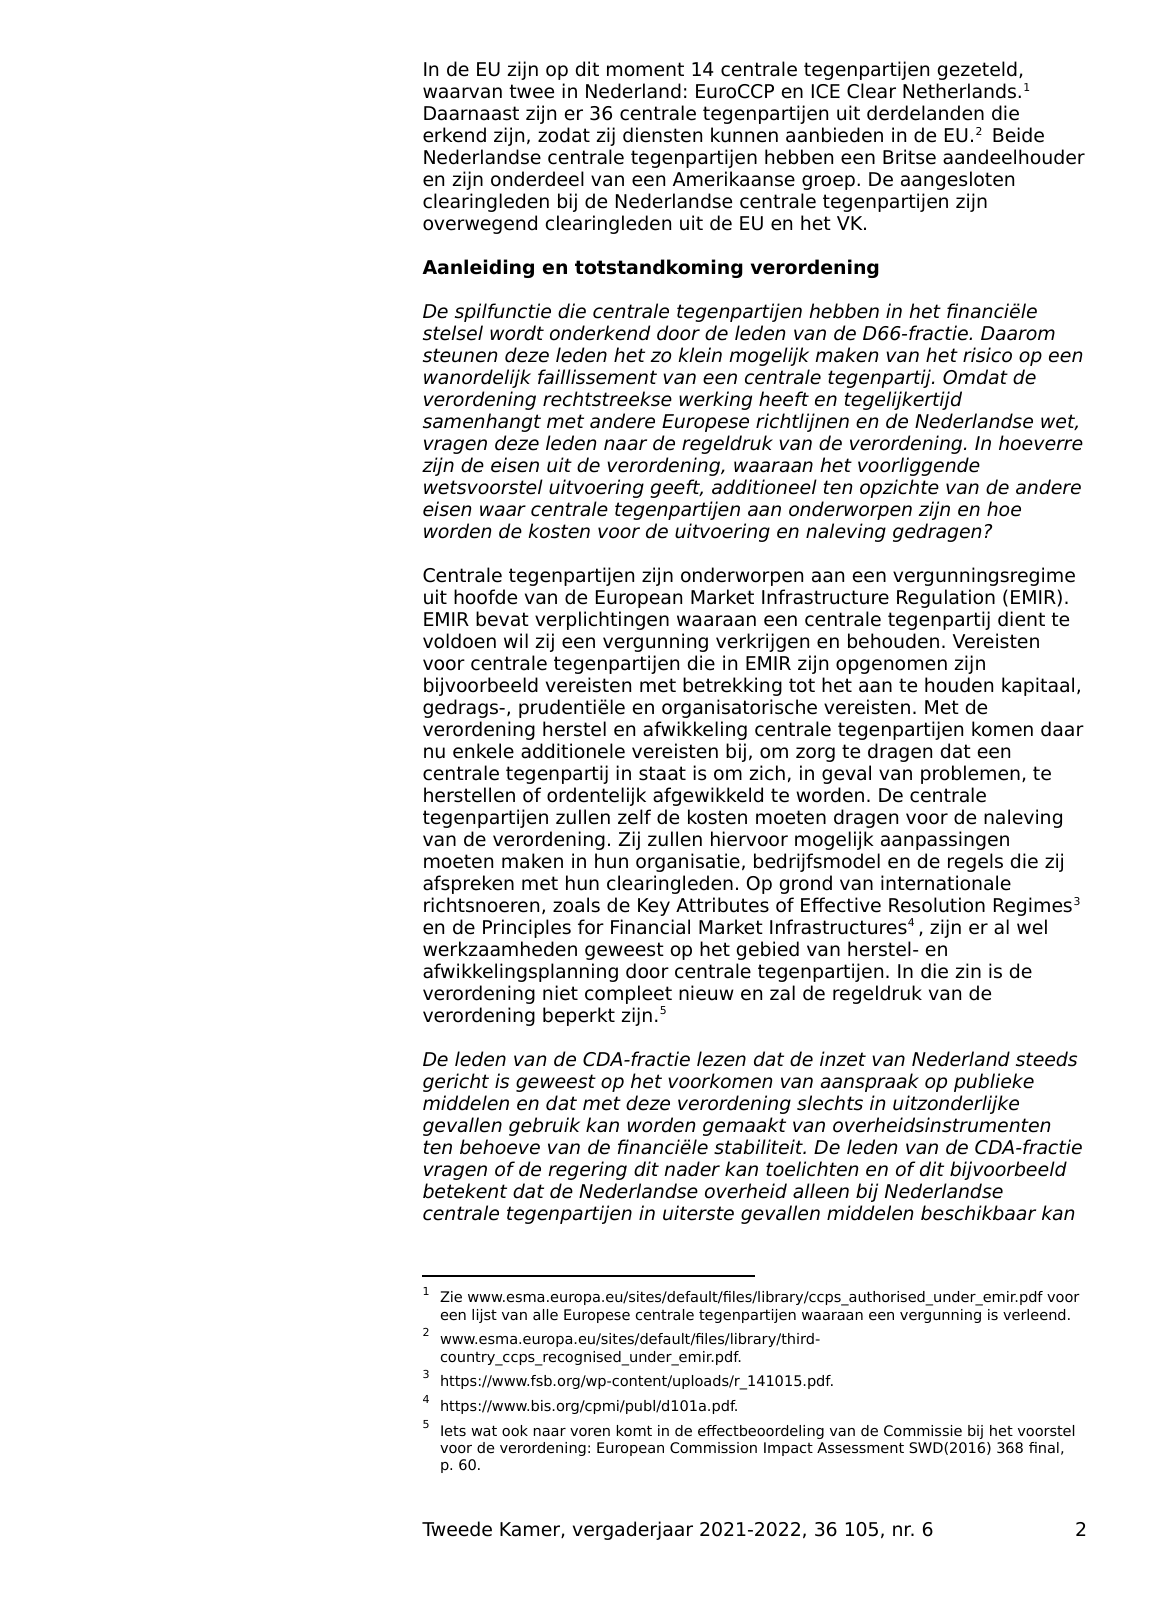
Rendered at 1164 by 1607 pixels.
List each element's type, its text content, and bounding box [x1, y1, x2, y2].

text In de EU zijn op dit moment 14 centrale tegenpartijen gezeteld, waarvan twee in Nederland: EuroCCP en ICE Clear Netherlands. Daarnaast zijn er 36 centrale tegenpartijen uit derdelanden die erkend zijn, zodat zij diensten kunnen aanbieden in de EU. Beide Nederlandse centrale tegenpartijen hebben een Britse aandeelhouder en zijn onderdeel van een Amerikaanse groep. De aangesloten clearingleden bij de Nederlandse centrale tegenpartijen zijn overwegend clearingleden uit de EU en het VK. [422, 59, 1087, 235]
text https://www.fsb.org/wp-content/uploads/r_141015.pdf. [422, 1368, 1087, 1391]
text Iets wat ook naar voren komt in de effectbeoordeling van de Commissie bij het voorstel voor de verordening: European Commission Impact Assessment SWD(2016) 368 final, p. 60. [422, 1418, 1087, 1474]
text De spilfunctie die centrale tegenpartijen hebben in het financiële stelsel wordt onderkend door de leden van de D66-fractie. Daarom steunen deze leden het zo klein mogelijk maken van het risico op een wanordelijk faillissement van een centrale tegenpartij. Omdat de verordening rechtstreekse werking heeft en tegelijkertijd samenhangt met andere Europese richtlijnen en de Nederlandse wet, vragen deze leden naar de regeldruk van de verordening. In hoeverre zijn de eisen uit de verordening, waaraan het voorliggende wetsvoorstel uitvoering geeft, additioneel ten opzichte van de andere eisen waar centrale tegenpartijen aan onderworpen zijn en hoe worden de kosten voor de uitvoering en naleving gedragen? [422, 301, 1087, 543]
text https://www.bis.org/cpmi/publ/d101a.pdf. [422, 1393, 1087, 1416]
subtitle Aanleiding en totstandkoming verordening [422, 257, 1087, 279]
text Zie www.esma.europa.eu/sites/default/files/library/ccps_authorised_under_emir.pdf voor een lijst van alle Europese centrale tegenpartijen waaraan een vergunning is verleend. [422, 1285, 1087, 1324]
text De leden van de CDA-fractie lezen dat de inzet van Nederland steeds gericht is geweest op het voorkomen van aanspraak op publieke middelen en dat met deze verordening slechts in uitzonderlijke gevallen gebruik kan worden gemaakt van overheidsinstrumenten ten behoeve van de financiële stabiliteit. De leden van de CDA-fractie vragen of de regering dit nader kan toelichten en of dit bijvoorbeeld betekent dat de Nederlandse overheid alleen bij Nederlandse centrale tegenpartijen in uiterste gevallen middelen beschikbaar kan [422, 1049, 1087, 1225]
text Centrale tegenpartijen zijn onderworpen aan een vergunningsregime uit hoofde van de European Market Infrastructure Regulation (EMIR). EMIR bevat verplichtingen waaraan een centrale tegenpartij dient te voldoen wil zij een vergunning verkrijgen en behouden. Vereisten voor centrale tegenpartijen die in EMIR zijn opgenomen zijn bijvoorbeeld vereisten met betrekking tot het aan te houden kapitaal, gedrags-, prudentiële en organisatorische vereisten. Met de verordening herstel en afwikkeling centrale tegenpartijen komen daar nu enkele additionele vereisten bij, om zorg te dragen dat een centrale tegenpartij in staat is om zich, in geval van problemen, te herstellen of ordentelijk afgewikkeld te worden. De centrale tegenpartijen zullen zelf de kosten moeten dragen voor de naleving van de verordening. Zij zullen hiervoor mogelijk aanpassingen moeten maken in hun organisatie, bedrijfsmodel en de regels die zij afspreken met hun clearingleden. Op grond van internationale richtsnoeren, zoals de Key Attributes of Effective Resolution Regimes en de Principles for Financial Market Infrastructures, zijn er al wel werkzaamheden geweest op het gebied van herstel- en afwikkelingsplanning door centrale tegenpartijen. In die zin is de verordening niet compleet nieuw en zal de regeldruk van de verordening beperkt zijn. [422, 565, 1087, 1027]
text www.esma.europa.eu/sites/default/files/library/third-country_ccps_recognised_under_emir.pdf. [422, 1327, 1087, 1366]
